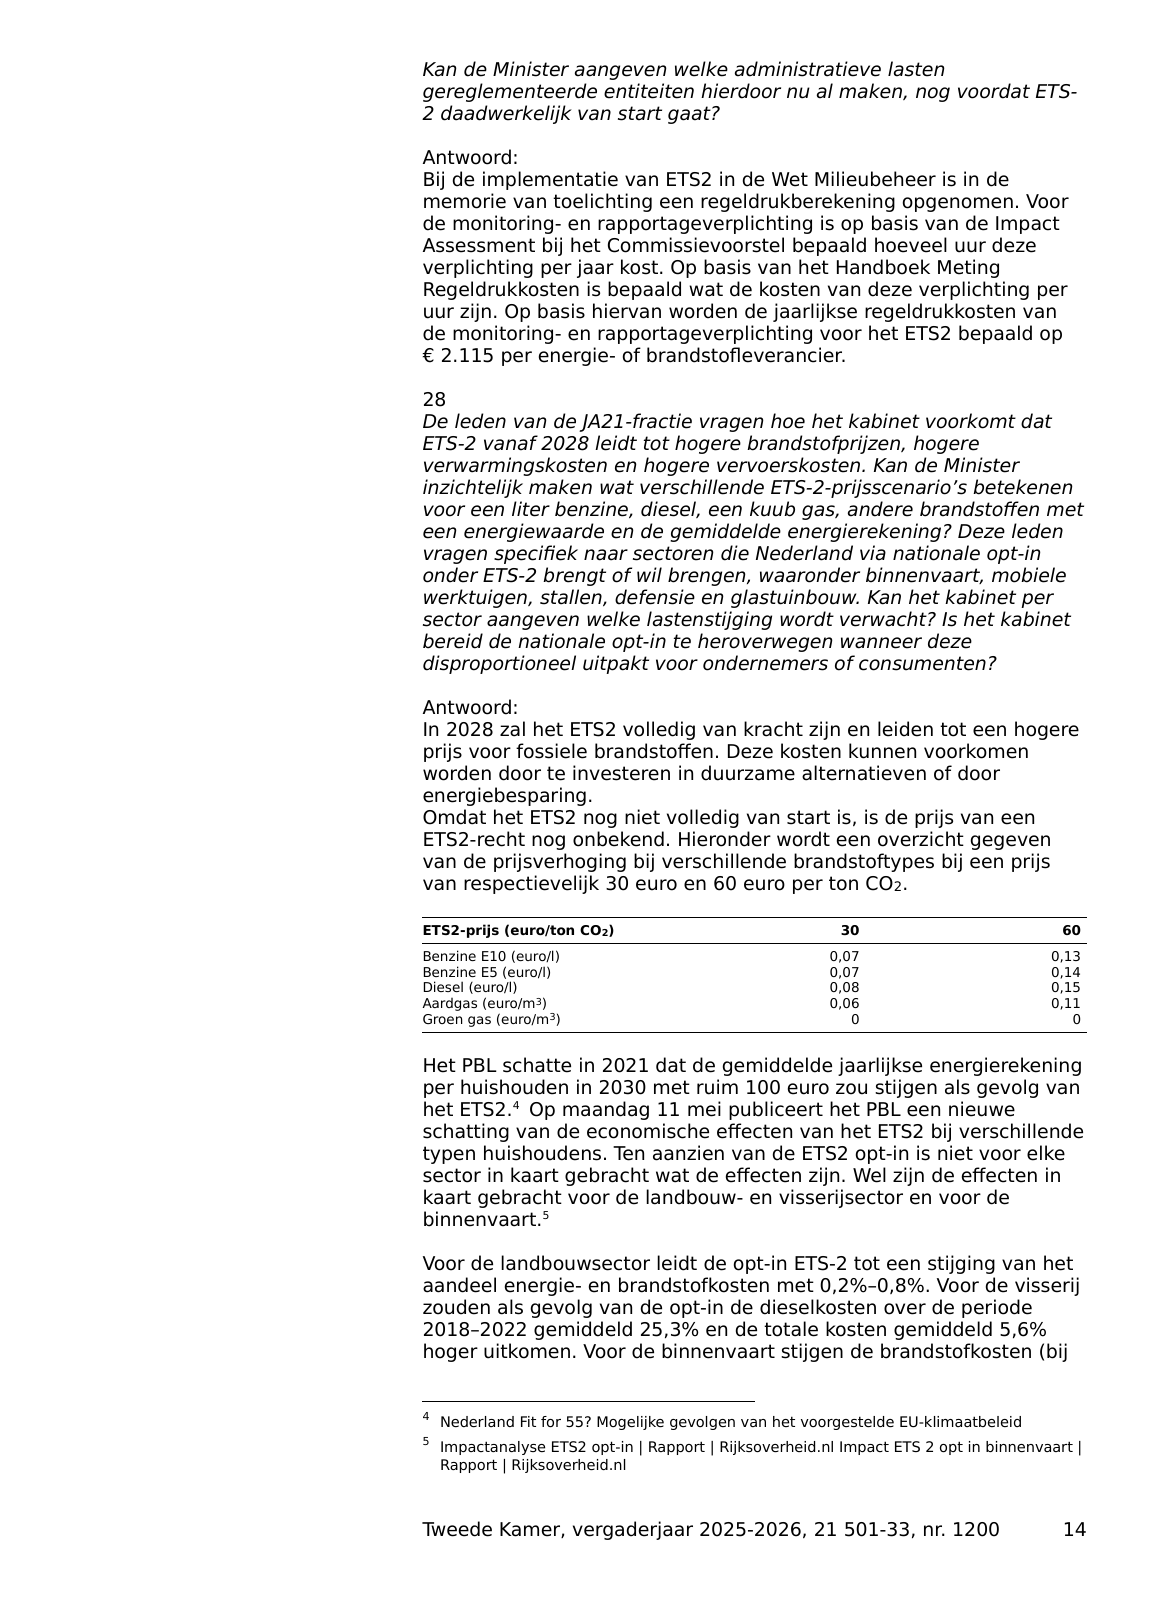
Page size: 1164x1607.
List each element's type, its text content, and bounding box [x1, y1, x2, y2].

text Antwoord: [422, 697, 1087, 719]
table_cell 0,06 [644, 996, 865, 1012]
text Nederland Fit for 55? Mogelijke gevolgen van het voorgestelde EU-klimaatbeleid [422, 1410, 1087, 1432]
text Voor de landbouwsector leidt de opt-in ETS-2 tot een stijging van het aandeel energie- en brandstofkosten met 0,2%–0,8%. Voor de visserij zouden als gevolg van de opt-in de dieselkosten over de periode 2018–2022 gemiddeld 25,3% en de totale kosten gemiddeld 5,6% hoger uitkomen. Voor de binnenvaart stijgen de brandstofkosten (bij [422, 1253, 1087, 1363]
text De leden van de JA21-fractie vragen hoe het kabinet voorkomt dat ETS-2 vanaf 2028 leidt tot hogere brandstofprijzen, hogere verwarmingskosten en hogere vervoerskosten. Kan de Minister inzichtelijk maken wat verschillende ETS-2-prijsscenario’s betekenen voor een liter benzine, diesel, een kuub gas, andere brandstoffen met een energiewaarde en de gemiddelde energierekening? Deze leden vragen specifiek naar sectoren die Nederland via nationale opt-in onder ETS-2 brengt of wil brengen, waaronder binnenvaart, mobiele werktuigen, stallen, defensie en glastuinbouw. Kan het kabinet per sector aangeven welke lastenstijging wordt verwacht? Is het kabinet bereid de nationale opt-in te heroverwegen wanneer deze disproportioneel uitpakt voor ondernemers of consumenten? [422, 411, 1087, 675]
table_cell Aardgas (euro/m3) [422, 996, 644, 1012]
text 28 [422, 389, 1087, 411]
text Bij de implementatie van ETS2 in de Wet Milieubeheer is in de memorie van toelichting een regeldrukberekening opgenomen. Voor de monitoring- en rapportageverplichting is op basis van de Impact Assessment bij het Commissievoorstel bepaald hoeveel uur deze verplichting per jaar kost. Op basis van het Handboek Meting Regeldrukkosten is bepaald wat de kosten van deze verplichting per uur zijn. Op basis hiervan worden de jaarlijkse regeldrukkosten van de monitoring- en rapportageverplichting voor het ETS2 bepaald op € 2.115 per energie- of brandstofleverancier. [422, 169, 1087, 367]
table_header 30 [644, 918, 865, 943]
table_cell 0,14 [865, 964, 1087, 980]
table_cell 0 [865, 1012, 1087, 1032]
table_cell 0,13 [865, 944, 1087, 964]
table_cell 0,11 [865, 996, 1087, 1012]
table_cell 0,15 [865, 980, 1087, 996]
table_cell Benzine E5 (euro/l) [422, 964, 644, 980]
table_cell Groen gas (euro/m3) [422, 1012, 644, 1032]
text Impactanalyse ETS2 opt-in | Rapport | Rijksoverheid.nl Impact ETS 2 opt in binnenvaart | Rapport | Rijksoverheid.nl [422, 1435, 1087, 1474]
text In 2028 zal het ETS2 volledig van kracht zijn en leiden tot een hogere prijs voor fossiele brandstoffen. Deze kosten kunnen voorkomen worden door te investeren in duurzame alternatieven of door energiebesparing. [422, 719, 1087, 807]
table_cell 0 [644, 1012, 865, 1032]
table_header ETS2-prijs (euro/ton CO2) [422, 918, 644, 943]
table_cell 0,08 [644, 980, 865, 996]
table_cell Benzine E10 (euro/l) [422, 944, 644, 964]
text Kan de Minister aangeven welke administratieve lasten gereglementeerde entiteiten hierdoor nu al maken, nog voordat ETS-2 daadwerkelijk van start gaat? [422, 59, 1087, 125]
table_header 60 [865, 918, 1087, 943]
table_cell 0,07 [644, 944, 865, 964]
table_cell Diesel (euro/l) [422, 980, 644, 996]
table_cell 0,07 [644, 964, 865, 980]
text Het PBL schatte in 2021 dat de gemiddelde jaarlijkse energierekening per huishouden in 2030 met ruim 100 euro zou stijgen als gevolg van het ETS2. Op maandag 11 mei publiceert het PBL een nieuwe schatting van de economische effecten van het ETS2 bij verschillende typen huishoudens. Ten aanzien van de ETS2 opt-in is niet voor elke sector in kaart gebracht wat de effecten zijn. Wel zijn de effecten in kaart gebracht voor de landbouw- en visserijsector en voor de binnenvaart. [422, 1055, 1087, 1231]
text Omdat het ETS2 nog niet volledig van start is, is de prijs van een ETS2-recht nog onbekend. Hieronder wordt een overzicht gegeven van de prijsverhoging bij verschillende brandstoftypes bij een prijs van respectievelijk 30 euro en 60 euro per ton CO2. [422, 807, 1087, 895]
text Antwoord: [422, 147, 1087, 169]
